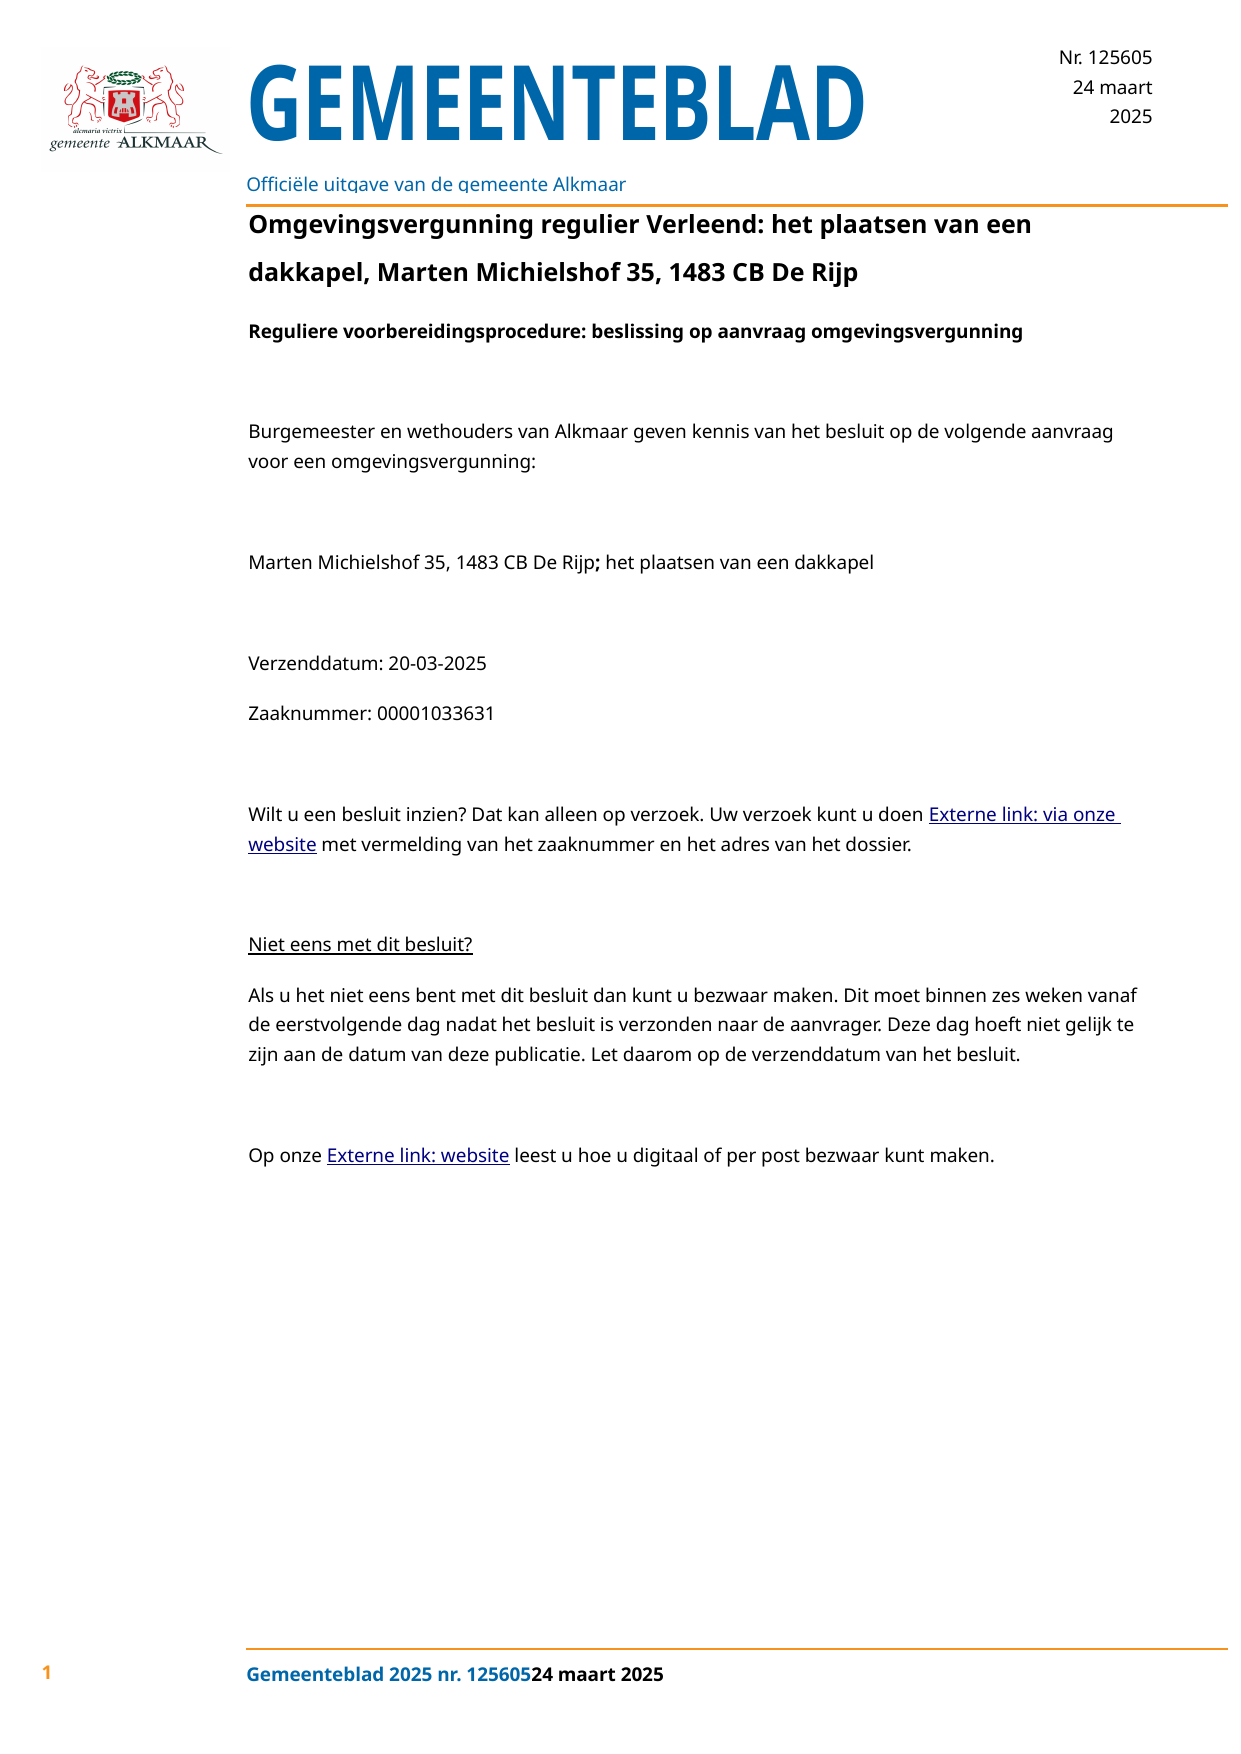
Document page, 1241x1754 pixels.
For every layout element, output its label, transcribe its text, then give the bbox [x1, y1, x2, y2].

picture [41, 47, 231, 172]
text Niet eens met dit besluit? [248, 932, 1152, 957]
text Verzenddatum: 20-03-2025 [248, 650, 1152, 676]
text Burgemeester en wethouders van Alkmaar geven kennis van het besluit op de volgende aanvraag voor een omgevingsvergunning: [248, 419, 1152, 474]
text Zaaknummer: 00001033631 [248, 700, 1152, 726]
text Wilt u een besluit inzien? Dat kan alleen op verzoek. Uw verzoek kunt u doen Externe link: via onze website met vermelding van het zaaknummer en het adres van het dossier. [248, 801, 1152, 857]
text Reguliere voorbereidingsprocedure: beslissing op aanvraag omgevingsvergunning [248, 318, 1152, 344]
text Op onze Externe link: website leest u hoe u digitaal of per post bezwaar kunt maken. [248, 1142, 1152, 1168]
text Omgevingsvergunning regulier Verleend: het plaatsen van een dakkapel, Marten Michielshof 35, 1483 CB De Rijp [248, 207, 1152, 288]
text Als u het niet eens bent met dit besluit dan kunt u bezwaar maken. Dit moet binnen zes weken vanaf de eerstvolgende dag nadat het besluit is verzonden naar de aanvrager. Deze dag hoeft niet gelijk te zijn aan de datum van deze publicatie. Let daarom op de verzenddatum van het besluit. [248, 982, 1152, 1067]
text Marten Michielshof 35, 1483 CB De Rijp; het plaatsen van een dakkapel [248, 549, 1152, 575]
